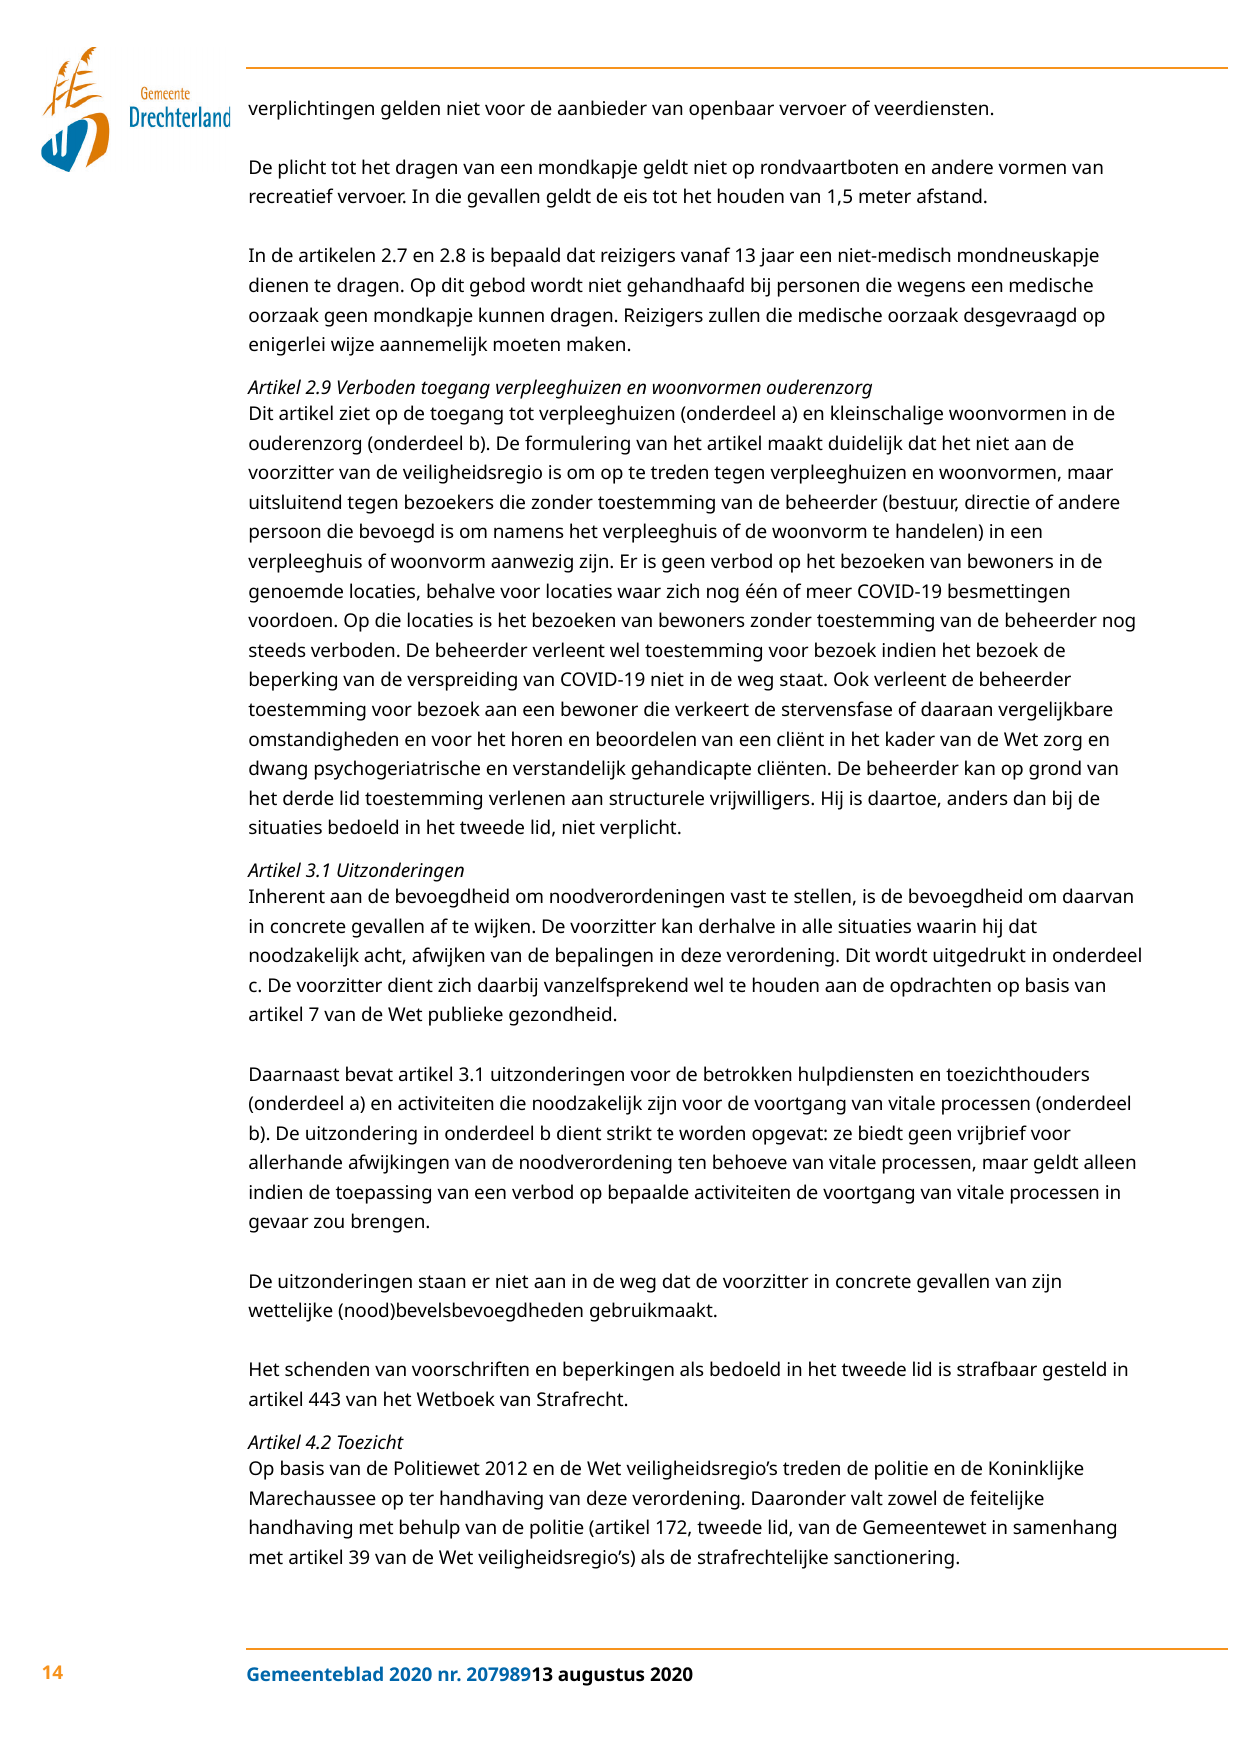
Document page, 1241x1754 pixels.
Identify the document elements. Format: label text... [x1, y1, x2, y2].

text Dit artikel ziet op de toegang tot verpleeghuizen (onderdeel a) en kleinschalige woonvormen in de ouderenzorg (onderdeel b). De formulering van het artikel maakt duidelijk dat het niet aan de voorzitter van de veiligheidsregio is om op te treden tegen verpleeghuizen en woonvormen, maar uitsluitend tegen bezoekers die zonder toestemming van de beheerder (bestuur, directie of andere persoon die bevoegd is om namens het verpleeghuis of de woonvorm te handelen) in een verpleeghuis of woonvorm aanwezig zijn. Er is geen verbod op het bezoeken van bewoners in de genoemde locaties, behalve voor locaties waar zich nog één of meer COVID-19 besmettingen voordoen. Op die locaties is het bezoeken van bewoners zonder toestemming van de beheerder nog steeds verboden. De beheerder verleent wel toestemming voor bezoek indien het bezoek de beperking van de verspreiding van COVID-19 niet in de weg staat. Ook verleent de beheerder toestemming voor bezoek aan een bewoner die verkeert de stervensfase of daaraan vergelijkbare omstandigheden en voor het horen en beoordelen van een cliënt in het kader van de Wet zorg en dwang psychogeriatrische en verstandelijk gehandicapte cliënten. De beheerder kan op grond van het derde lid toestemming verlenen aan structurele vrijwilligers. Hij is daartoe, anders dan bij de situaties bedoeld in het tweede lid, niet verplicht. [248, 400, 1152, 840]
text verplichtingen gelden niet voor de aanbieder van openbaar vervoer of veerdiensten. [248, 95, 1152, 121]
text Daarnaast bevat artikel 3.1 uitzonderingen voor de betrokken hulpdiensten en toezichthouders (onderdeel a) en activiteiten die noodzakelijk zijn voor de voortgang van vitale processen (onderdeel b). De uitzondering in onderdeel b dient strikt te worden opgevat: ze biedt geen vrijbrief voor allerhande afwijkingen van de noodverordening ten behoeve van vitale processen, maar geldt alleen indien de toepassing van een verbod op bepaalde activiteiten de voortgang van vitale processen in gevaar zou brengen. [248, 1061, 1152, 1234]
picture [226, 115, 231, 124]
picture [41, 47, 231, 172]
text Inherent aan de bevoegdheid om noodverordeningen vast te stellen, is de bevoegdheid om daarvan in concrete gevallen af te wijken. De voorzitter kan derhalve in alle situaties waarin hij dat noodzakelijk acht, afwijken van de bepalingen in deze verordening. Dit wordt uitgedrukt in onderdeel c. De voorzitter dient zich daarbij vanzelfsprekend wel te houden aan de opdrachten op basis van artikel 7 van de Wet publieke gezondheid. [248, 883, 1152, 1027]
text De plicht tot het dragen van een mondkapje geldt niet op rondvaartboten en andere vormen van recreatief vervoer. In die gevallen geldt de eis tot het houden van 1,5 meter afstand. [248, 154, 1152, 209]
text In de artikelen 2.7 en 2.8 is bepaald dat reizigers vanaf 13 jaar een niet-medisch mondneuskapje dienen te dragen. Op dit gebod wordt niet gehandhaafd bij personen die wegens een medische oorzaak geen mondkapje kunnen dragen. Reizigers zullen die medische oorzaak desgevraagd op enigerlei wijze aannemelijk moeten maken. [248, 243, 1152, 357]
text Artikel 2.9 Verboden toegang verpleeghuizen en woonvormen ouderenzorg [248, 374, 1152, 400]
text Artikel 3.1 Uitzonderingen [248, 858, 1152, 883]
text Artikel 4.2 Toezicht [248, 1429, 1152, 1455]
text Het schenden van voorschriften en beperkingen als bedoeld in het tweede lid is strafbaar gesteld in artikel 443 van het Wetboek van Strafrecht. [248, 1357, 1152, 1412]
picture [41, 158, 64, 172]
text De uitzonderingen staan er niet aan in de weg dat de voorzitter in concrete gevallen van zijn wettelijke (nood)bevelsbevoegdheden gebruikmaakt. [248, 1268, 1152, 1323]
text Op basis van de Politiewet 2012 en de Wet veiligheidsregio’s treden de politie en de Koninklijke Marechaussee op ter handhaving van deze verordening. Daaronder valt zowel de feitelijke handhaving met behulp van de politie (artikel 172, tweede lid, van de Gemeentewet in samenhang met artikel 39 van de Wet veiligheidsregio’s) als de strafrechtelijke sanctionering. [248, 1455, 1152, 1569]
